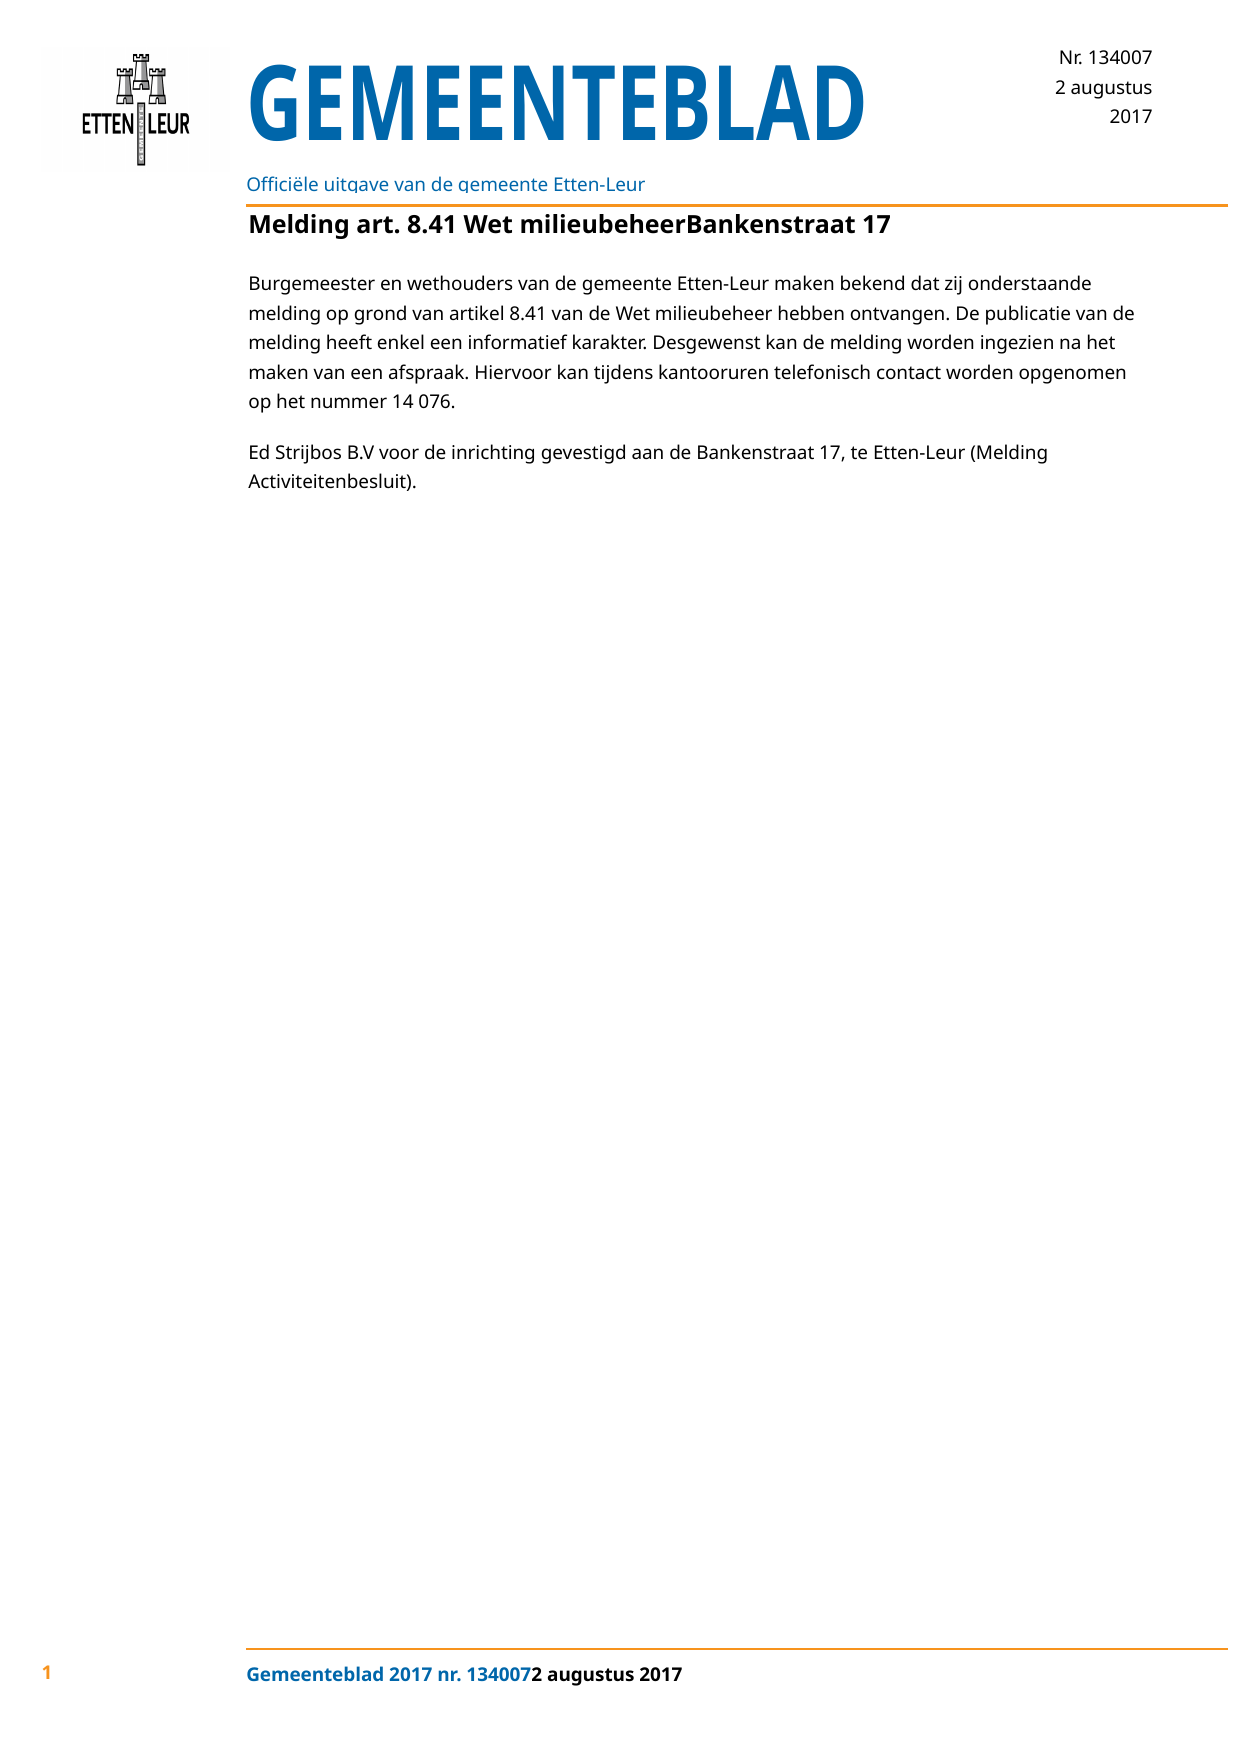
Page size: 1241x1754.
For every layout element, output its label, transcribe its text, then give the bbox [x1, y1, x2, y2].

picture [41, 47, 231, 172]
text Melding art. 8.41 Wet milieubeheerBankenstraat 17 [248, 207, 1152, 241]
text Ed Strijbos B.V voor de inrichting gevestigd aan de Bankenstraat 17, te Etten-Leur (Melding Activiteitenbesluit). [248, 439, 1152, 494]
text Burgemeester en wethouders van de gemeente Etten-Leur maken bekend dat zij onderstaande melding op grond van artikel 8.41 van de Wet milieubeheer hebben ontvangen. De publicatie van de melding heeft enkel een informatief karakter. Desgewenst kan de melding worden ingezien na het maken van een afspraak. Hiervoor kan tijdens kantooruren telefonisch contact worden opgenomen op het nummer 14 076. [248, 270, 1152, 414]
